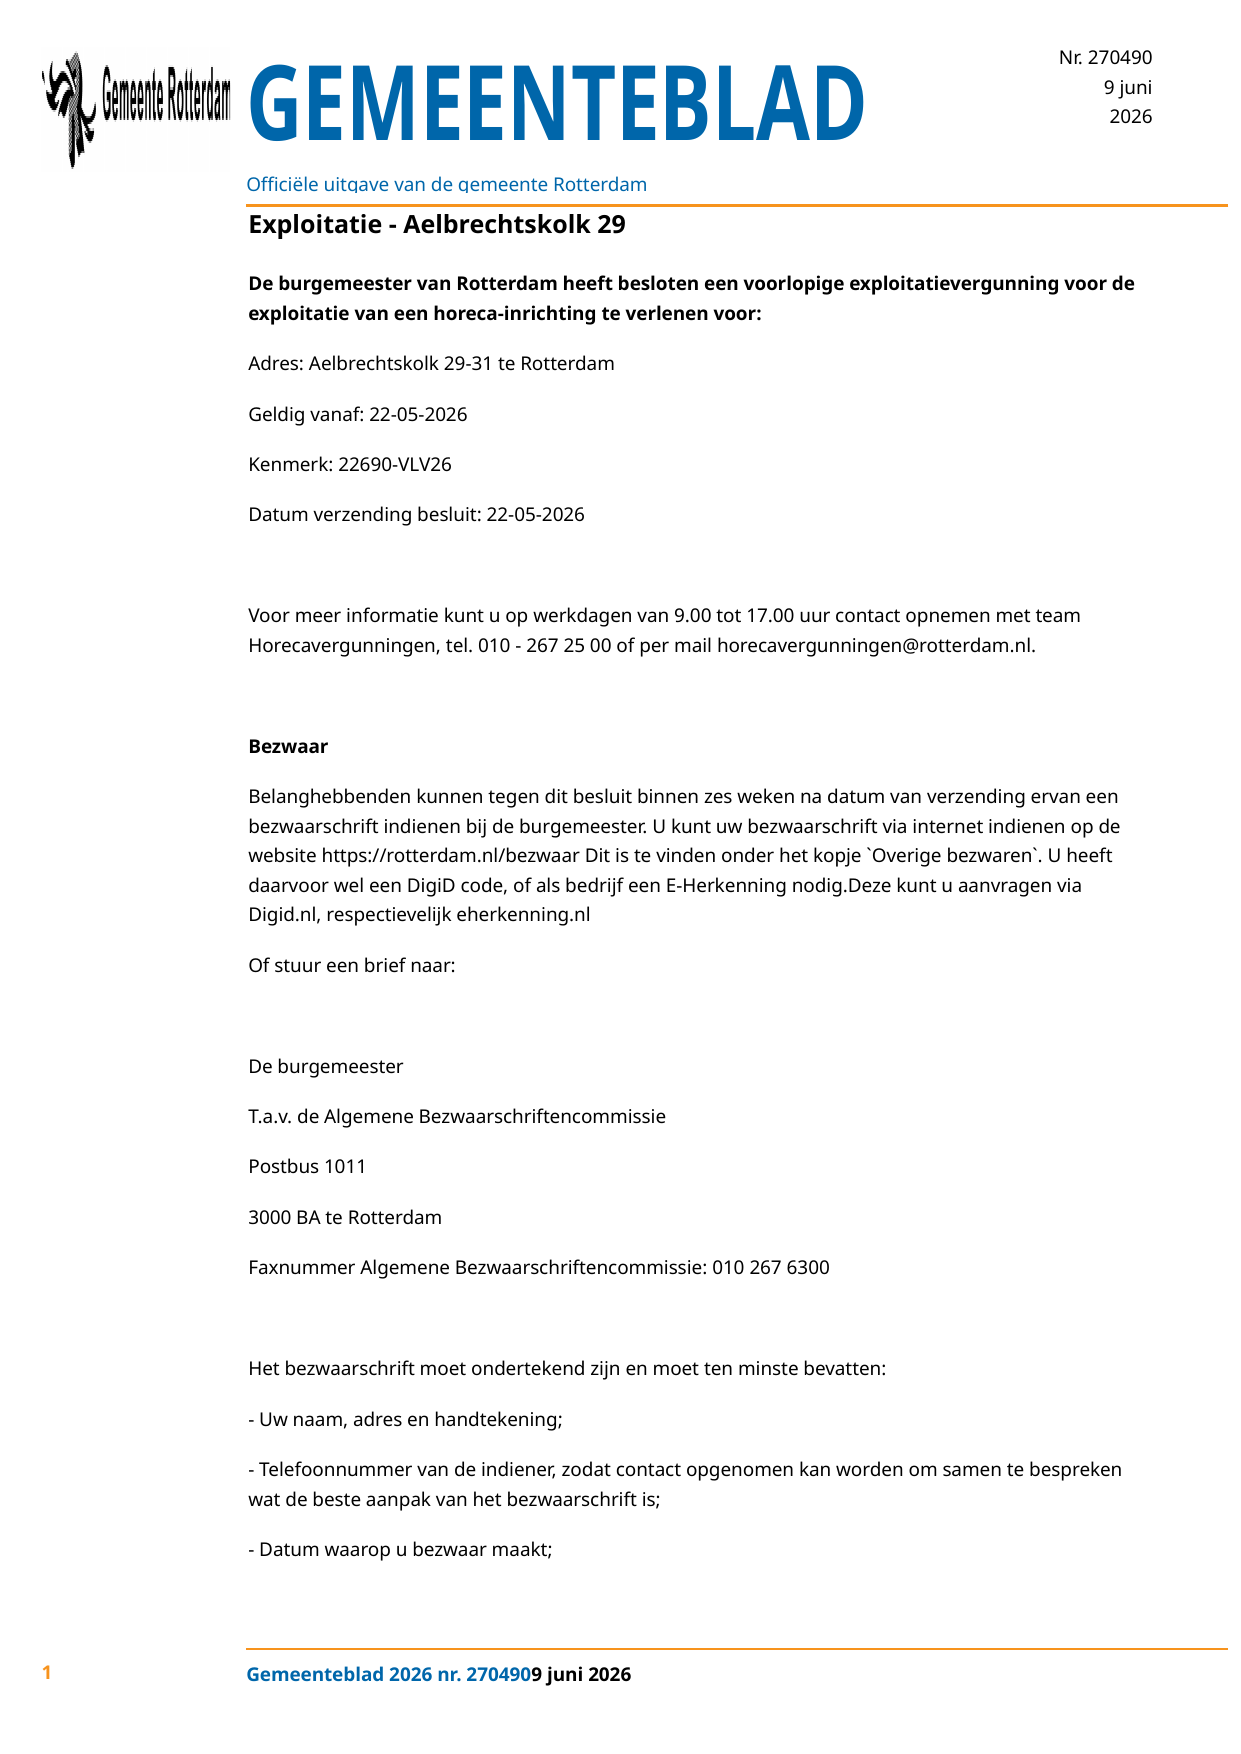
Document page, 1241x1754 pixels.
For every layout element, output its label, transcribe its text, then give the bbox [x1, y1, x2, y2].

text Postbus 1011 [248, 1154, 1152, 1179]
text T.a.v. de Algemene Bezwaarschriftencommissie [248, 1103, 1152, 1129]
text Bezwaar [248, 733, 1152, 758]
text - Telefoonnummer van de indiener, zodat contact opgenomen kan worden om samen te bespreken wat de beste aanpak van het bezwaarschrift is; [248, 1456, 1152, 1511]
text Exploitatie - Aelbrechtskolk 29 [248, 207, 1152, 241]
text Het bezwaarschrift moet ondertekend zijn en moet ten minste bevatten: [248, 1355, 1152, 1381]
text Voor meer informatie kunt u op werkdagen van 9.00 tot 17.00 uur contact opnemen met team Horecavergunningen, tel. 010 - 267 25 00 of per mail horecavergunningen@rotterdam.nl. [248, 602, 1152, 658]
text - Datum waarop u bezwaar maakt; [248, 1536, 1152, 1562]
text 3000 BA te Rotterdam [248, 1204, 1152, 1230]
text Belanghebbenden kunnen tegen dit besluit binnen zes weken na datum van verzending ervan een bezwaarschrift indienen bij de burgemeester. U kunt uw bezwaarschrift via internet indienen op de website https://rotterdam.nl/bezwaar Dit is te vinden onder het kopje `Overige bezwaren`. U heeft daarvoor wel een DigiD code, of als bedrijf een E-Herkenning nodig.Deze kunt u aanvragen via Digid.nl, respectievelijk eherkenning.nl [248, 783, 1152, 927]
text - Uw naam, adres en handtekening; [248, 1406, 1152, 1431]
text Kenmerk: 22690-VLV26 [248, 451, 1152, 477]
text De burgemeester van Rotterdam heeft besloten een voorlopige exploitatievergunning voor de exploitatie van een horeca-inrichting te verlenen voor: [248, 270, 1152, 326]
text Of stuur een brief naar: [248, 952, 1152, 978]
text Adres: Aelbrechtskolk 29-31 te Rotterdam [248, 350, 1152, 376]
text Faxnummer Algemene Bezwaarschriftencommissie: 010 267 6300 [248, 1254, 1152, 1280]
text Datum verzending besluit: 22-05-2026 [248, 502, 1152, 527]
text Geldig vanaf: 22-05-2026 [248, 401, 1152, 426]
text De burgemeester [248, 1053, 1152, 1078]
picture [41, 47, 231, 172]
